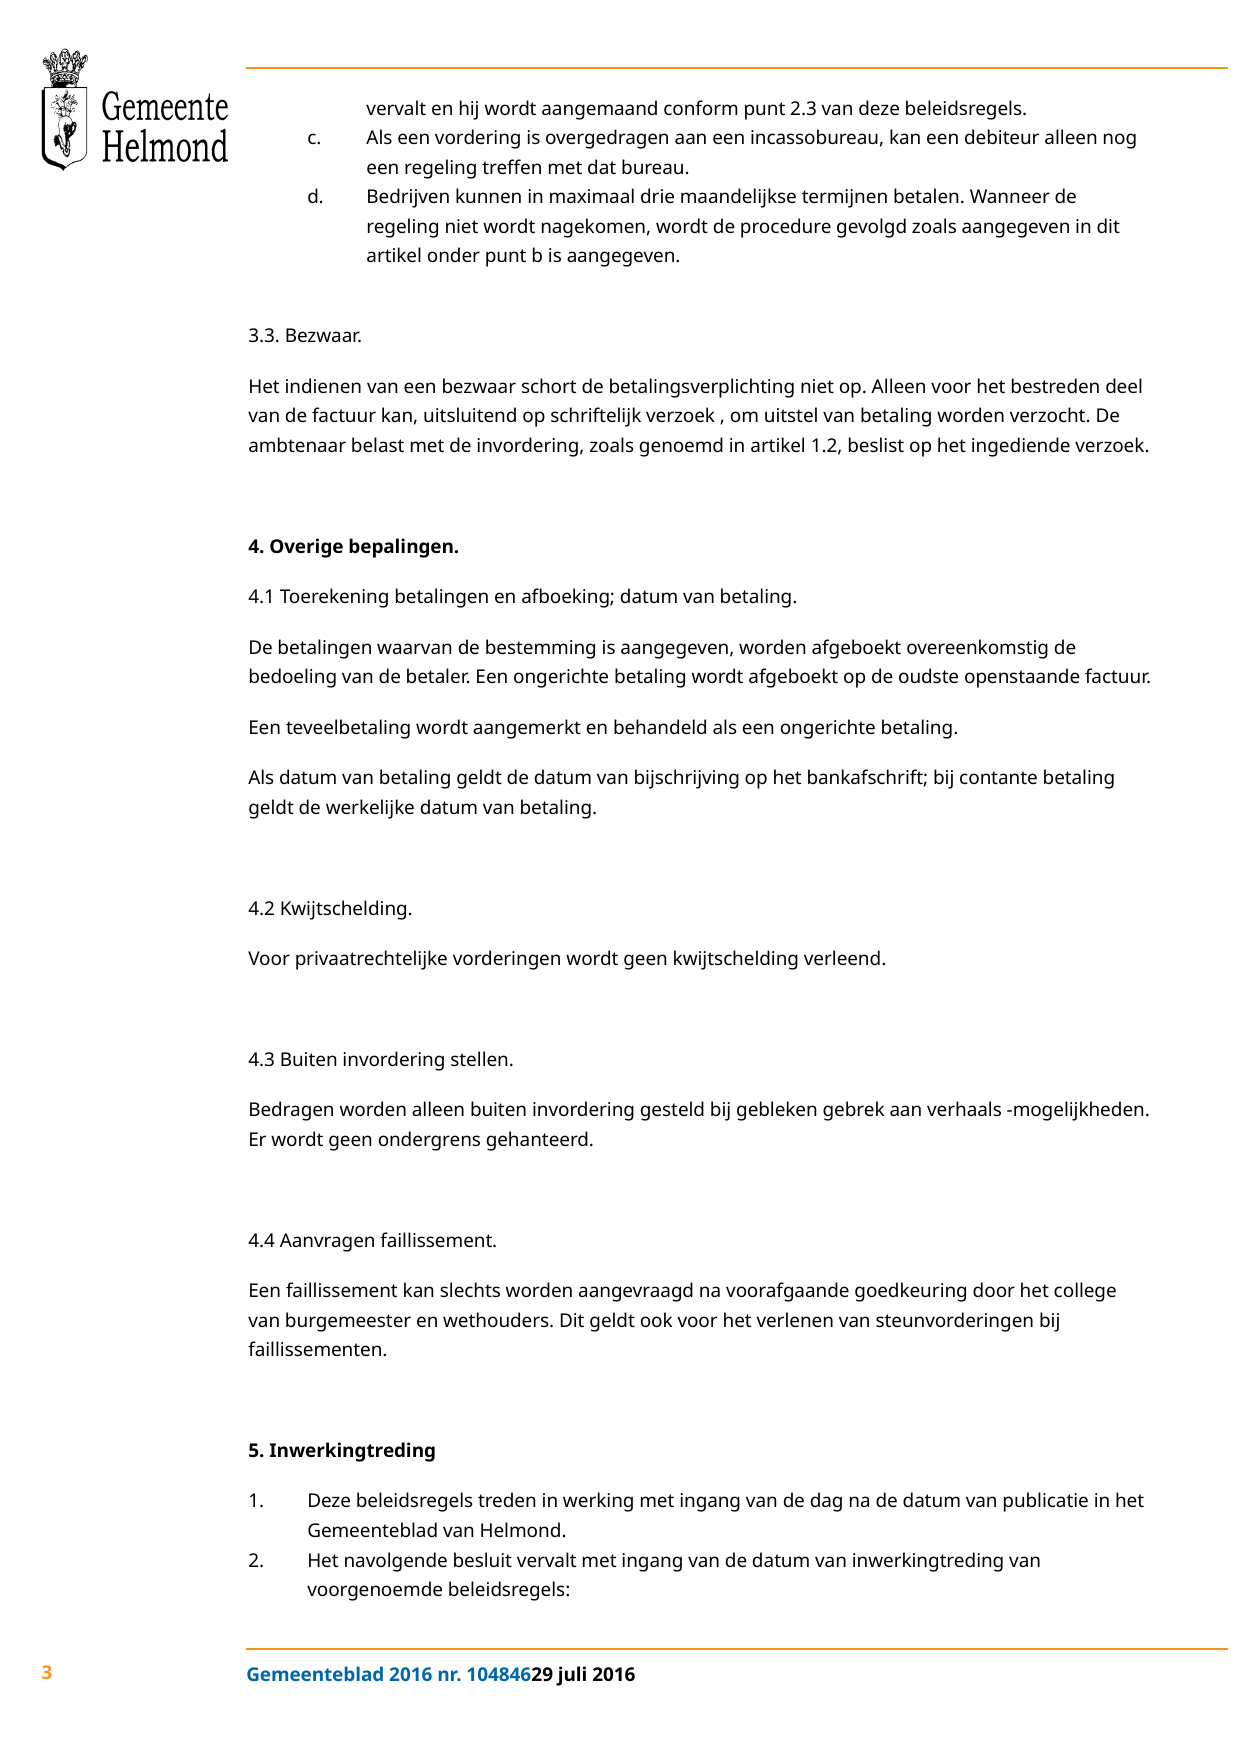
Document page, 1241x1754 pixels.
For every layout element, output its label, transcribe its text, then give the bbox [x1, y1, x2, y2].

text Als datum van betaling geldt de datum van bijschrijving op het bankafschrift; bij contante betaling geldt de werkelijke datum van betaling. [248, 764, 1152, 820]
text 4.3 Buiten invordering stellen. [248, 1046, 1152, 1072]
text Bedragen worden alleen buiten invordering gesteld bij gebleken gebrek aan verhaals -mogelijkheden. Er wordt geen ondergrens gehanteerd. [248, 1096, 1152, 1152]
list Deze beleidsregels treden in werking met ingang van de dag na de datum van publicatie in het Gemeenteblad van Helmond. [248, 1488, 1152, 1543]
picture [41, 47, 231, 172]
text 4.1 Toerekening betalingen en afboeking; datum van betaling. [248, 583, 1152, 609]
list Het navolgende besluit vervalt met ingang van de datum van inwerkingtreding van voorgenoemde beleidsregels: [248, 1547, 1152, 1602]
text Voor privaatrechtelijke vorderingen wordt geen kwijtschelding verleend. [248, 945, 1152, 971]
text 3.3. Bezwaar. [248, 323, 1152, 348]
text 4. Overige bepalingen. [248, 533, 1152, 559]
list Als een vordering is overgedragen aan een incassobureau, kan een debiteur alleen nog een regeling treffen met dat bureau. [307, 124, 1152, 180]
text Een faillissement kan slechts worden aangevraagd na voorafgaande goedkeuring door het college van burgemeester en wethouders. Dit geldt ook voor het verlenen van steunvorderingen bij faillissementen. [248, 1277, 1152, 1362]
text Een teveelbetaling wordt aangemerkt en behandeld als een ongerichte betaling. [248, 714, 1152, 740]
list Bedrijven kunnen in maximaal drie maandelijkse termijnen betalen. Wanneer de regeling niet wordt nagekomen, wordt de procedure gevolgd zoals aangegeven in dit artikel onder punt b is aangegeven. [307, 183, 1152, 268]
text Het indienen van een bezwaar schort de betalingsverplichting niet op. Alleen voor het bestreden deel van de factuur kan, uitsluitend op schriftelijk verzoek , om uitstel van betaling worden verzocht. De ambtenaar belast met de invordering, zoals genoemd in artikel 1.2, beslist op het ingediende verzoek. [248, 373, 1152, 458]
text 4.2 Kwijtschelding. [248, 895, 1152, 921]
list vervalt en hij wordt aangemaand conform punt 2.3 van deze beleidsregels. [307, 95, 1152, 121]
text 4.4 Aanvragen faillissement. [248, 1227, 1152, 1253]
text De betalingen waarvan de bestemming is aangegeven, worden afgeboekt overeenkomstig de bedoeling van de betaler. Een ongerichte betaling wordt afgeboekt op de oudste openstaande factuur. [248, 634, 1152, 689]
text 5. Inwerkingtreding [248, 1437, 1152, 1463]
